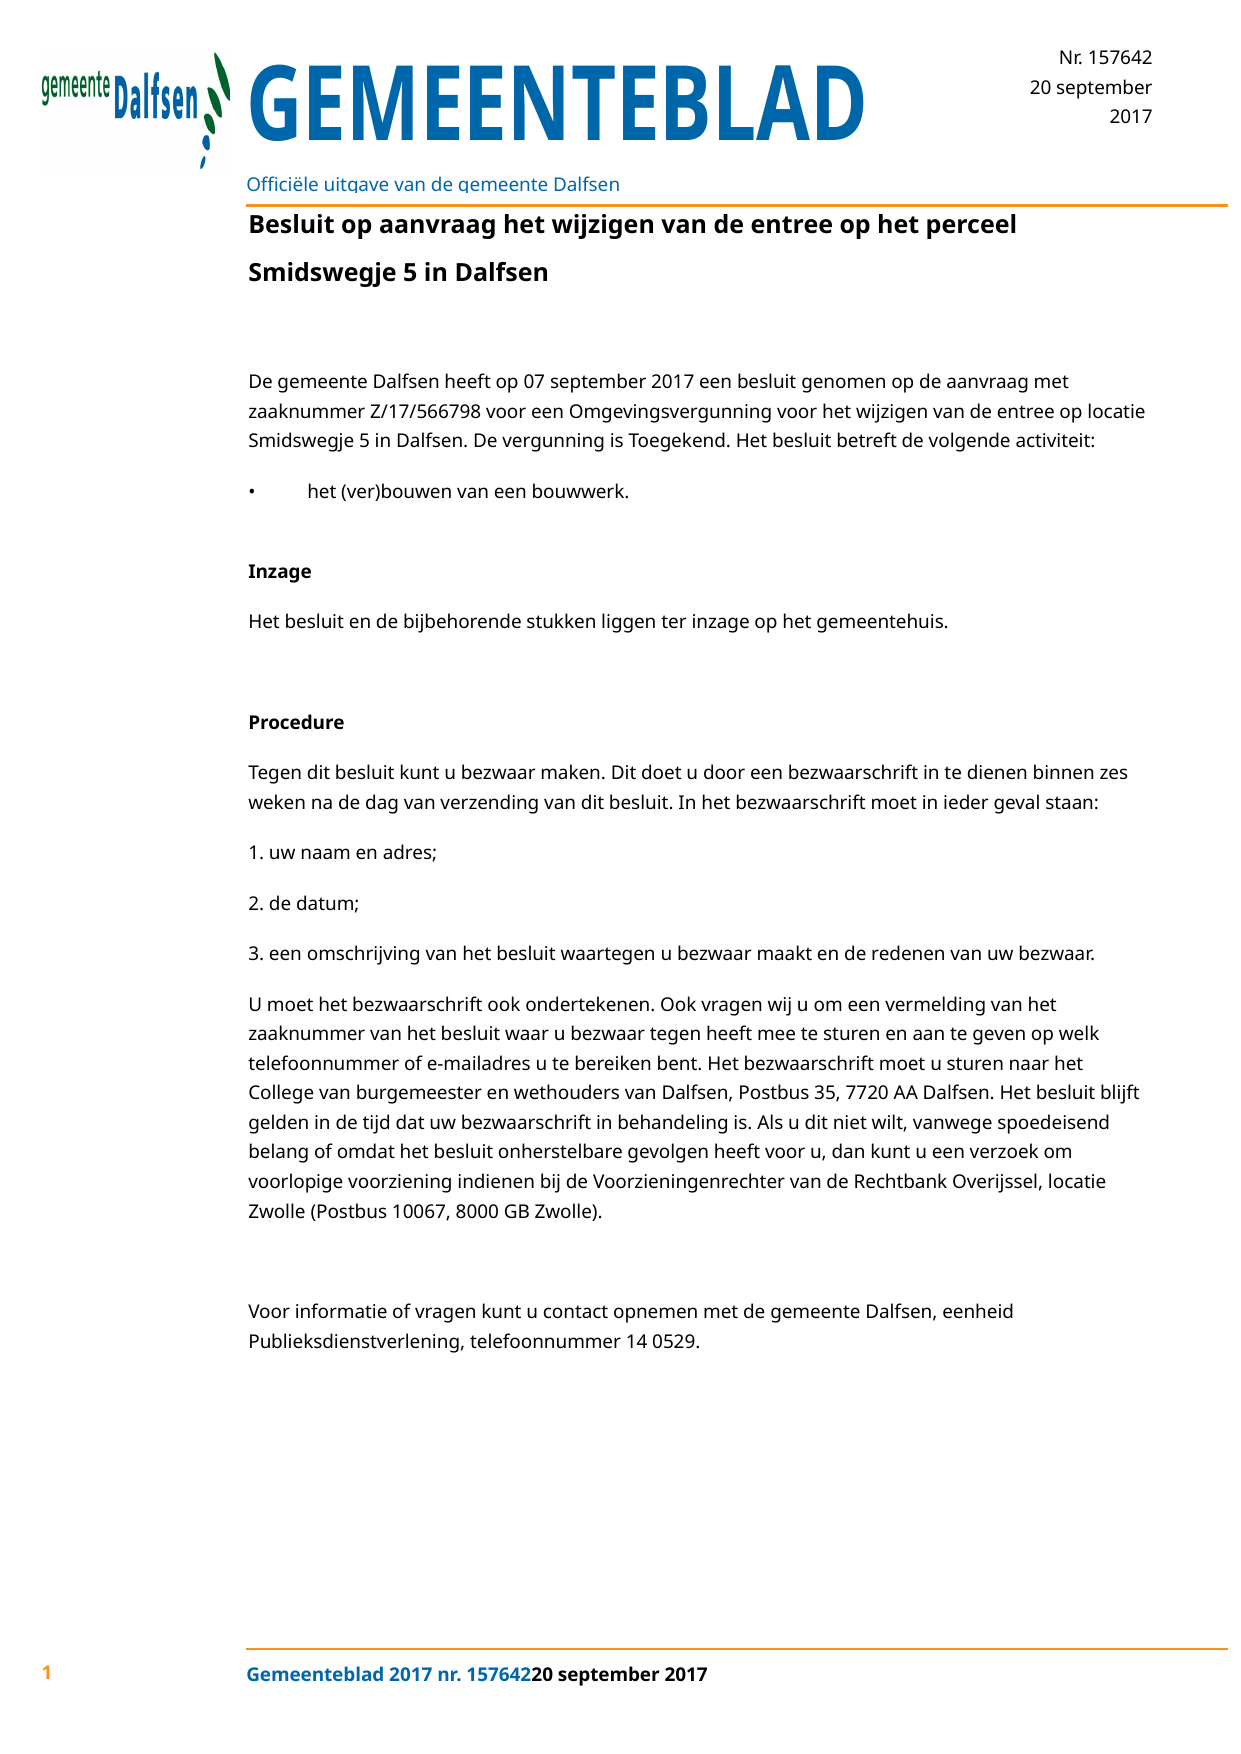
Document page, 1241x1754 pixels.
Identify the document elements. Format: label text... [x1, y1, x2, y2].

text Besluit op aanvraag het wijzigen van de entree op het perceel Smidswegje 5 in Dalfsen [248, 207, 1152, 288]
text Procedure [248, 709, 1152, 735]
text U moet het bezwaarschrift ook ondertekenen. Ook vragen wij u om een vermelding van het zaaknummer van het besluit waar u bezwaar tegen heeft mee te sturen en aan te geven op welk telefoonnummer of e-mailadres u te bereiken bent. Het bezwaarschrift moet u sturen naar het College van burgemeester en wethouders van Dalfsen, Postbus 35, 7720 AA Dalfsen. Het besluit blijft gelden in de tijd dat uw bezwaarschrift in behandeling is. Als u dit niet wilt, vanwege spoedeisend belang of omdat het besluit onherstelbare gevolgen heeft voor u, dan kunt u een verzoek om voorlopige voorziening indienen bij de Voorzieningenrechter van de Rechtbank Overijssel, locatie Zwolle (Postbus 10067, 8000 GB Zwolle). [248, 991, 1152, 1224]
text Tegen dit besluit kunt u bezwaar maken. Dit doet u door een bezwaarschrift in te dienen binnen zes weken na de dag van verzending van dit besluit. In het bezwaarschrift moet in ieder geval staan: [248, 759, 1152, 815]
text Inzage [248, 558, 1152, 584]
text 2. de datum; [248, 890, 1152, 916]
list het (ver)bouwen van een bouwwerk. [248, 478, 1152, 504]
picture [41, 47, 231, 172]
text Het besluit en de bijbehorende stukken liggen ter inzage op het gemeentehuis. [248, 608, 1152, 634]
text 1. uw naam en adres; [248, 839, 1152, 865]
text Voor informatie of vragen kunt u contact opnemen met de gemeente Dalfsen, eenheid Publieksdienstverlening, telefoonnummer 14 0529. [248, 1299, 1152, 1354]
text 3. een omschrijving van het besluit waartegen u bezwaar maakt en de redenen van uw bezwaar. [248, 940, 1152, 966]
text De gemeente Dalfsen heeft op 07 september 2017 een besluit genomen op de aanvraag met zaaknummer Z/17/566798 voor een Omgevingsvergunning voor het wijzigen van de entree op locatie Smidswegje 5 in Dalfsen. De vergunning is Toegekend. Het besluit betreft de volgende activiteit: [248, 368, 1152, 453]
